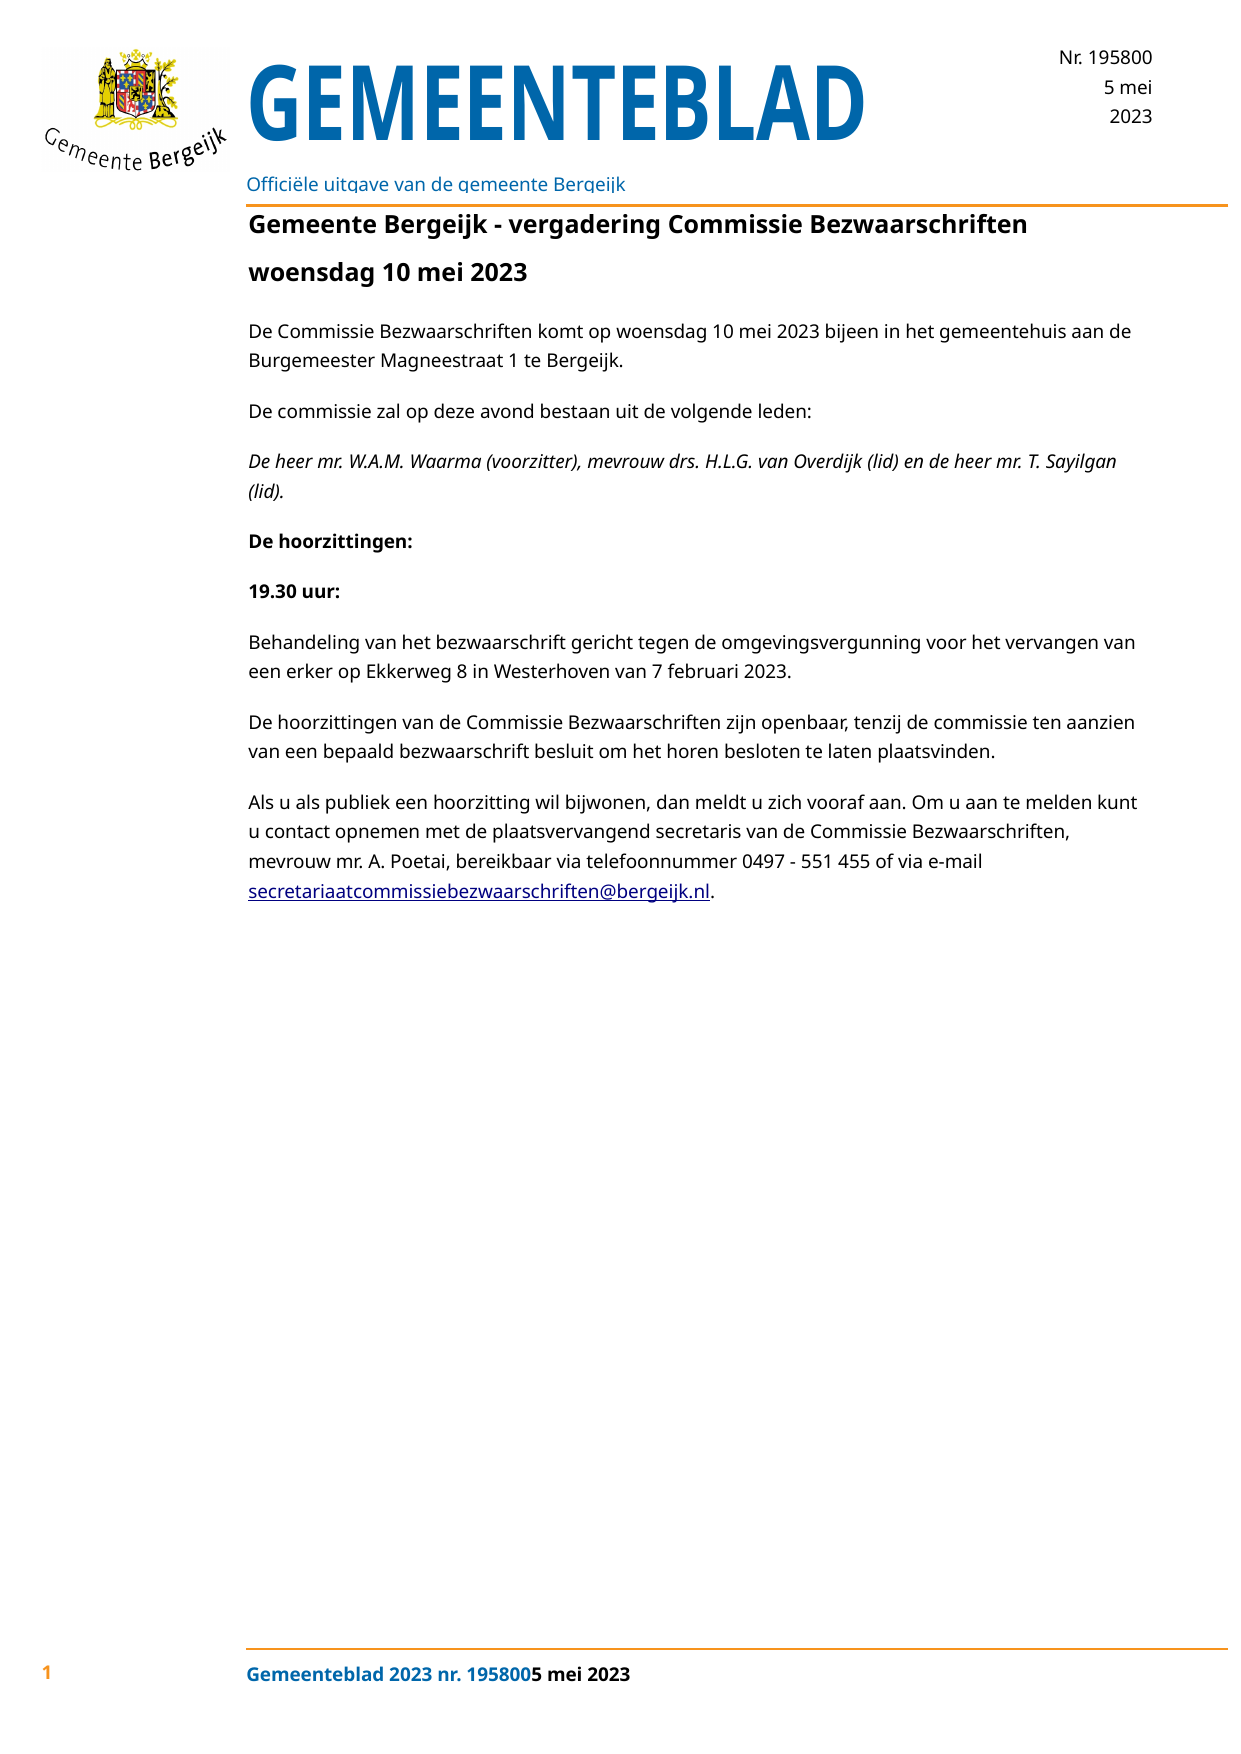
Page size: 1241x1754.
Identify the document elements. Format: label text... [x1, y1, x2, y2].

text De heer mr. W.A.M. Waarma (voorzitter), mevrouw drs. H.L.G. van Overdijk (lid) en de heer mr. T. Sayilgan (lid). [248, 448, 1152, 504]
text De hoorzittingen van de Commissie Bezwaarschriften zijn openbaar, tenzij de commissie ten aanzien van een bepaald bezwaarschrift besluit om het horen besloten te laten plaatsvinden. [248, 709, 1152, 764]
text Gemeente Bergeijk - vergadering Commissie Bezwaarschriften woensdag 10 mei 2023 [248, 207, 1152, 288]
text De commissie zal op deze avond bestaan uit de volgende leden: [248, 398, 1152, 424]
text Behandeling van het bezwaarschrift gericht tegen de omgevingsvergunning voor het vervangen van een erker op Ekkerweg 8 in Westerhoven van 7 februari 2023. [248, 629, 1152, 684]
text 19.30 uur: [248, 579, 1152, 604]
text De Commissie Bezwaarschriften komt op woensdag 10 mei 2023 bijeen in het gemeentehuis aan de Burgemeester Magneestraat 1 te Bergeijk. [248, 318, 1152, 373]
text De hoorzittingen: [248, 528, 1152, 554]
text Als u als publiek een hoorzitting wil bijwonen, dan meldt u zich vooraf aan. Om u aan te melden kunt u contact opnemen met de plaatsvervangend secretaris van de Commissie Bezwaarschriften, mevrouw mr. A. Poetai, bereikbaar via telefoonnummer 0497 - 551 455 of via e-mail secretariaatcommissiebezwaarschriften@bergeijk.nl. [248, 789, 1152, 904]
picture [41, 47, 231, 172]
